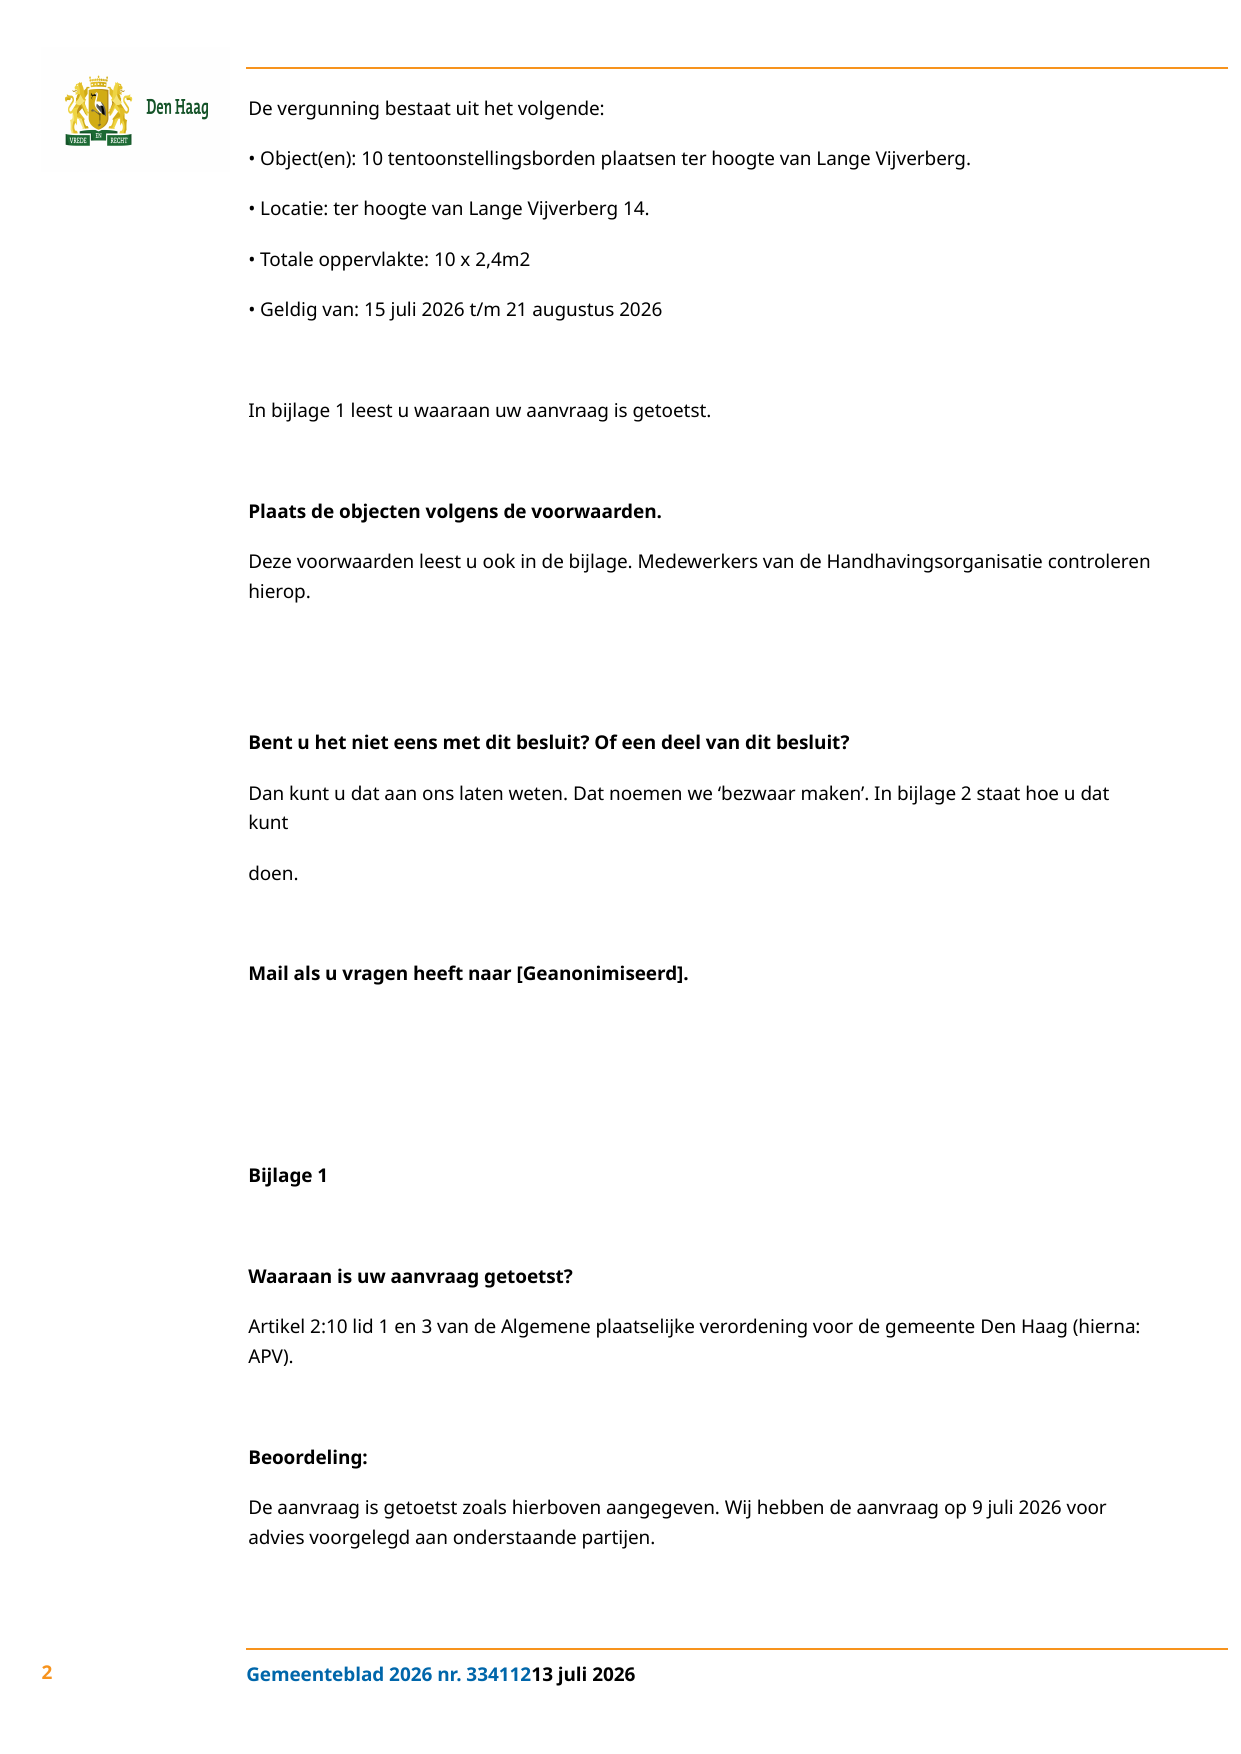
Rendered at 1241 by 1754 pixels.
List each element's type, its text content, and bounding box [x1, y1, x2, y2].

text • Geldig van: 15 juli 2026 t/m 21 augustus 2026 [248, 296, 1152, 322]
text In bijlage 1 leest u waaraan uw aanvraag is getoetst. [248, 397, 1152, 423]
text doen. [248, 860, 1152, 886]
text • Locatie: ter hoogte van Lange Vijverberg 14. [248, 196, 1152, 221]
text Mail als u vragen heeft naar [Geanonimiseerd]. [248, 961, 1152, 986]
text Artikel 2:10 lid 1 en 3 van de Algemene plaatselijke verordening voor de gemeente Den Haag (hierna: APV). [248, 1313, 1152, 1369]
text Dan kunt u dat aan ons laten weten. Dat noemen we ‘bezwaar maken’. In bijlage 2 staat hoe u dat kunt [248, 780, 1152, 835]
text De aanvraag is getoetst zoals hierboven aangegeven. Wij hebben de aanvraag op 9 juli 2026 voor advies voorgelegd aan onderstaande partijen. [248, 1494, 1152, 1550]
text De vergunning bestaat uit het volgende: [248, 95, 1152, 121]
picture [41, 47, 231, 172]
text Plaats de objecten volgens de voorwaarden. [248, 498, 1152, 524]
text Deze voorwaarden leest u ook in de bijlage. Medewerkers van de Handhavingsorganisatie controleren hierop. [248, 548, 1152, 604]
text Beoordeling: [248, 1444, 1152, 1470]
text • Totale oppervlakte: 10 x 2,4m2 [248, 246, 1152, 272]
text Waaraan is uw aanvraag getoetst? [248, 1263, 1152, 1289]
text Bijlage 1 [248, 1162, 1152, 1188]
text Bent u het niet eens met dit besluit? Of een deel van dit besluit? [248, 729, 1152, 755]
text • Object(en): 10 tentoonstellingsborden plaatsen ter hoogte van Lange Vijverberg. [248, 145, 1152, 171]
